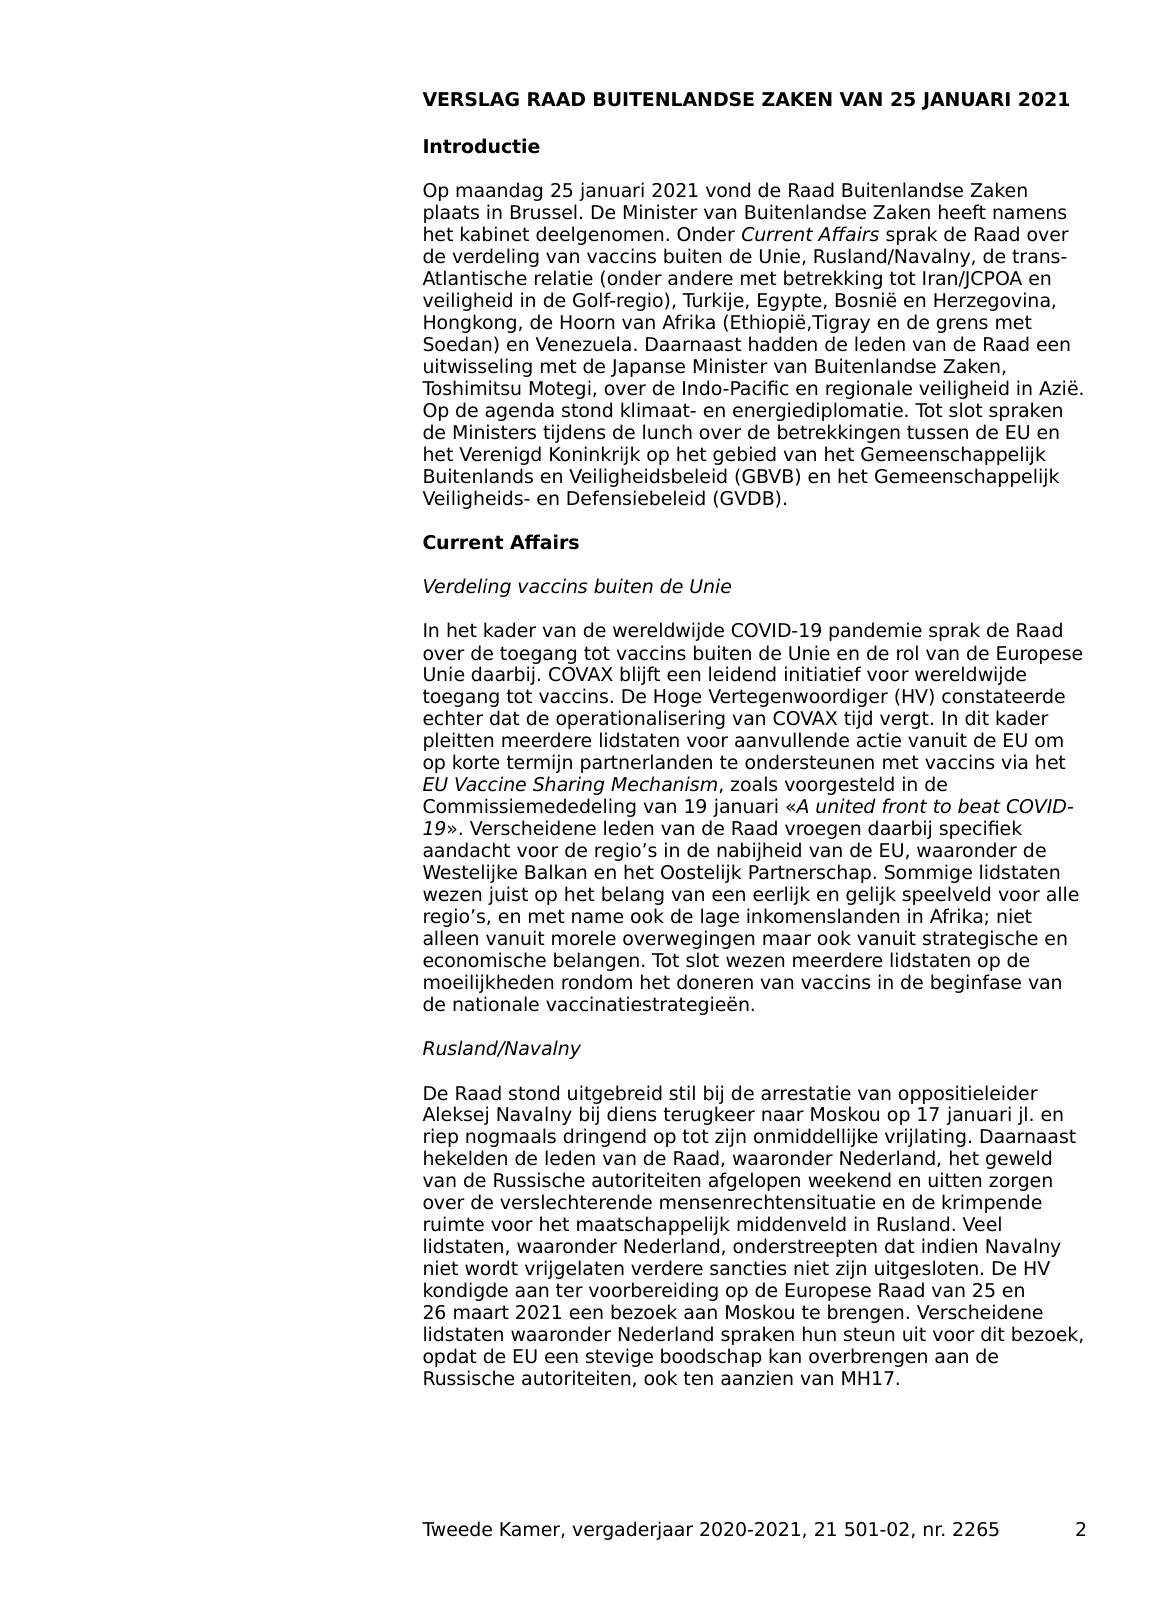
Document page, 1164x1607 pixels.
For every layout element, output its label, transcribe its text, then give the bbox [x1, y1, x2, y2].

text De Raad stond uitgebreid stil bij de arrestatie van oppositieleider Aleksej Navalny bij diens terugkeer naar Moskou op 17 januari jl. en riep nogmaals dringend op tot zijn onmiddellijke vrijlating. Daarnaast hekelden de leden van de Raad, waaronder Nederland, het geweld van de Russische autoriteiten afgelopen weekend en uitten zorgen over de verslechterende mensenrechtensituatie en de krimpende ruimte voor het maatschappelijk middenveld in Rusland. Veel lidstaten, waaronder Nederland, onderstreepten dat indien Navalny niet wordt vrijgelaten verdere sancties niet zijn uitgesloten. De HV kondigde aan ter voorbereiding op de Europese Raad van 25 en 26 maart 2021 een bezoek aan Moskou te brengen. Verscheidene lidstaten waaronder Nederland spraken hun steun uit voor dit bezoek, opdat de EU een stevige boodschap kan overbrengen aan de Russische autoriteiten, ook ten aanzien van MH17. [422, 1082, 1087, 1390]
text Op de agenda stond klimaat- en energiediplomatie. Tot slot spraken de Ministers tijdens de lunch over de betrekkingen tussen de EU en het Verenigd Koninkrijk op het gebied van het Gemeenschappelijk Buitenlands en Veiligheidsbeleid (GBVB) en het Gemeenschappelijk Veiligheids- en Defensiebeleid (GVDB). [422, 400, 1087, 510]
subtitle Introductie [422, 136, 1087, 158]
subtitle VERSLAG RAAD BUITENLANDSE ZAKEN VAN 25 JANUARI 2021 [422, 89, 1087, 111]
subtitle Verdeling vaccins buiten de Unie [422, 576, 1087, 598]
subtitle Rusland/Navalny [422, 1038, 1087, 1060]
subtitle Current Affairs [422, 532, 1087, 554]
text Op maandag 25 januari 2021 vond de Raad Buitenlandse Zaken plaats in Brussel. De Minister van Buitenlandse Zaken heeft namens het kabinet deelgenomen. Onder Current Affairs sprak de Raad over de verdeling van vaccins buiten de Unie, Rusland/Navalny, de trans-Atlantische relatie (onder andere met betrekking tot Iran/JCPOA en veiligheid in de Golf-regio), Turkije, Egypte, Bosnië en Herzegovina, Hongkong, de Hoorn van Afrika (Ethiopië,Tigray en de grens met Soedan) en Venezuela. Daarnaast hadden de leden van de Raad een uitwisseling met de Japanse Minister van Buitenlandse Zaken, Toshimitsu Motegi, over de Indo-Pacific en regionale veiligheid in Azië. [422, 180, 1087, 400]
text In het kader van de wereldwijde COVID-19 pandemie sprak de Raad over de toegang tot vaccins buiten de Unie en de rol van de Europese Unie daarbij. COVAX blijft een leidend initiatief voor wereldwijde toegang tot vaccins. De Hoge Vertegenwoordiger (HV) constateerde echter dat de operationalisering van COVAX tijd vergt. In dit kader pleitten meerdere lidstaten voor aanvullende actie vanuit de EU om op korte termijn partnerlanden te ondersteunen met vaccins via het EU Vaccine Sharing Mechanism, zoals voorgesteld in de Commissiemededeling van 19 januari «A united front to beat COVID-19». Verscheidene leden van de Raad vroegen daarbij specifiek aandacht voor de regio’s in de nabijheid van de EU, waaronder de Westelijke Balkan en het Oostelijk Partnerschap. Sommige lidstaten wezen juist op het belang van een eerlijk en gelijk speelveld voor alle regio’s, en met name ook de lage inkomenslanden in Afrika; niet alleen vanuit morele overwegingen maar ook vanuit strategische en economische belangen. Tot slot wezen meerdere lidstaten op de moeilijkheden rondom het doneren van vaccins in de beginfase van de nationale vaccinatiestrategieën. [422, 620, 1087, 1016]
